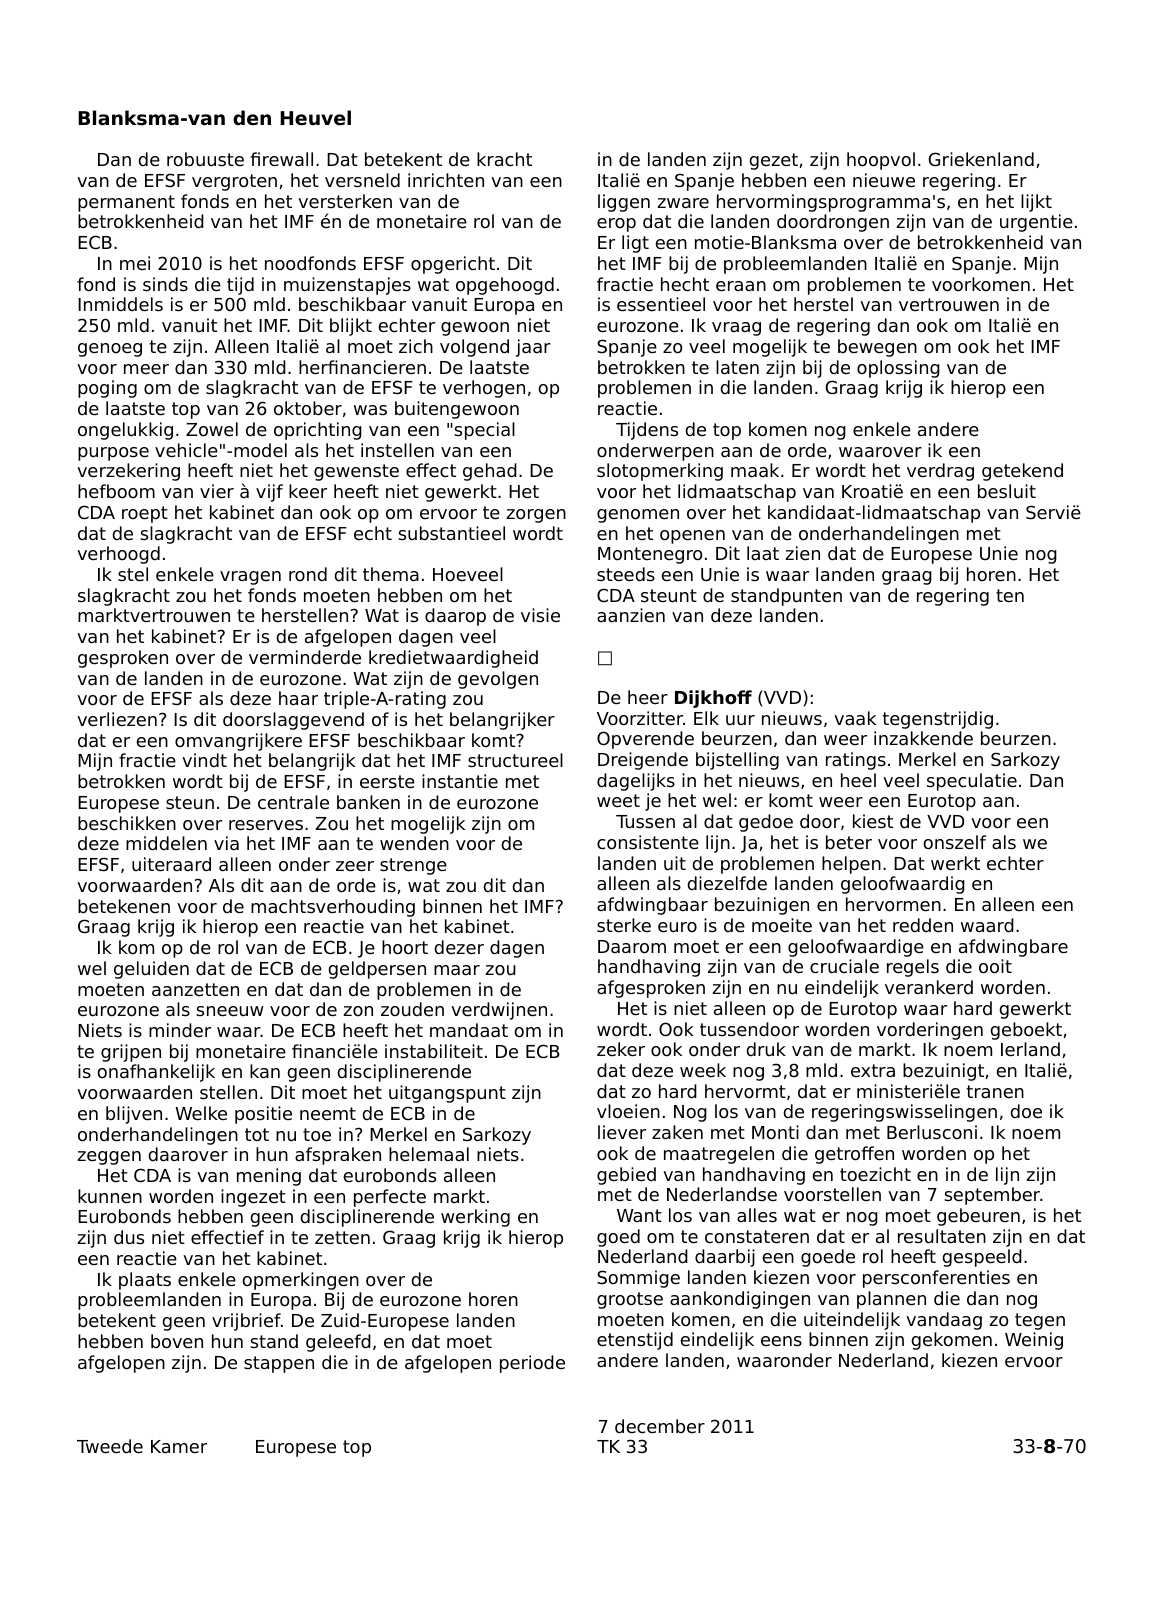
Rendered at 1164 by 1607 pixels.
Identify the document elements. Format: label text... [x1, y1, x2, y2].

text Het CDA is van mening dat eurobonds alleen kunnen worden ingezet in een perfecte markt. Eurobonds hebben geen disciplinerende werking en zijn dus niet effectief in te zetten. Graag krijg ik hierop een reactie van het kabinet. [77, 1166, 567, 1269]
text Het is niet alleen op de Eurotop waar hard gewerkt wordt. Ook tussendoor worden vorderingen geboekt, zeker ook onder druk van de markt. Ik noem Ierland, dat deze week nog 3,8 mld. extra bezuinigt, en Italië, dat zo hard hervormt, dat er ministeriële tranen vloeien. Nog los van de regeringswisselingen, doe ik liever zaken met Monti dan met Berlusconi. Ik noem ook de maatregelen die getroffen worden op het gebied van handhaving en toezicht en in de lijn zijn met de Nederlandse voorstellen van 7 september. [596, 999, 1087, 1206]
text Ik kom op de rol van de ECB. Je hoort dezer dagen wel geluiden dat de ECB de geldpersen maar zou moeten aanzetten en dat dan de problemen in de eurozone als sneeuw voor de zon zouden verdwijnen. Niets is minder waar. De ECB heeft het mandaat om in te grijpen bij monetaire financiële instabiliteit. De ECB is onafhankelijk en kan geen disciplinerende voorwaarden stellen. Dit moet het uitgangspunt zijn en blijven. Welke positie neemt de ECB in de onderhandelingen tot nu toe in? Merkel en Sarkozy zeggen daarover in hun afspraken helemaal niets. [77, 938, 567, 1166]
text Dan de robuuste firewall. Dat betekent de kracht van de EFSF vergroten, het versneld inrichten van een permanent fonds en het versterken van de betrokkenheid van het IMF én de monetaire rol van de ECB. [77, 150, 567, 254]
text Tijdens de top komen nog enkele andere onderwerpen aan de orde, waarover ik een slotopmerking maak. Er wordt het verdrag getekend voor het lidmaatschap van Kroatië en een besluit genomen over het kandidaat-lidmaatschap van Servië en het openen van de onderhandelingen met Montenegro. Dit laat zien dat de Europese Unie nog steeds een Unie is waar landen graag bij horen. Het CDA steunt de standpunten van de regering ten aanzien van deze landen. [596, 420, 1087, 627]
text Ik stel enkele vragen rond dit thema. Hoeveel slagkracht zou het fonds moeten hebben om het marktvertrouwen te herstellen? Wat is daarop de visie van het kabinet? Er is de afgelopen dagen veel gesproken over de verminderde kredietwaardigheid van de landen in de eurozone. Wat zijn de gevolgen voor de EFSF als deze haar triple-A-rating zou verliezen? Is dit doorslaggevend of is het belangrijker dat er een omvangrijkere EFSF beschikbaar komt? Mijn fractie vindt het belangrijk dat het IMF structureel betrokken wordt bij de EFSF, in eerste instantie met Europese steun. De centrale banken in de eurozone beschikken over reserves. Zou het mogelijk zijn om deze middelen via het IMF aan te wenden voor de EFSF, uiteraard alleen onder zeer strenge voorwaarden? Als dit aan de orde is, wat zou dit dan betekenen voor de machtsverhouding binnen het IMF? Graag krijg ik hierop een reactie van het kabinet. [77, 565, 567, 938]
text In mei 2010 is het noodfonds EFSF opgericht. Dit fond is sinds die tijd in muizenstapjes wat opgehoogd. Inmiddels is er 500 mld. beschikbaar vanuit Europa en 250 mld. vanuit het IMF. Dit blijkt echter gewoon niet genoeg te zijn. Alleen Italië al moet zich volgend jaar voor meer dan 330 mld. herfinancieren. De laatste poging om de slagkracht van de EFSF te verhogen, op de laatste top van 26 oktober, was buitengewoon ongelukkig. Zowel de oprichting van een "special purpose vehicle"-model als het instellen van een verzekering heeft niet het gewenste effect gehad. De hefboom van vier à vijf keer heeft niet gewerkt. Het CDA roept het kabinet dan ook op om ervoor te zorgen dat de slagkracht van de EFSF echt substantieel wordt verhoogd. [77, 254, 567, 565]
text Tussen al dat gedoe door, kiest de VVD voor een consistente lijn. Ja, het is beter voor onszelf als we landen uit de problemen helpen. Dat werkt echter alleen als diezelfde landen geloofwaardig en afdwingbaar bezuinigen en hervormen. En alleen een sterke euro is de moeite van het redden waard. Daarom moet er een geloofwaardige en afdwingbare handhaving zijn van de cruciale regels die ooit afgesproken zijn en nu eindelijk verankerd worden. [596, 812, 1087, 999]
text in de landen zijn gezet, zijn hoopvol. Griekenland, Italië en Spanje hebben een nieuwe regering. Er liggen zware hervormingsprogramma's, en het lijkt erop dat die landen doordrongen zijn van de urgentie. Er ligt een motie-Blanksma over de betrokkenheid van het IMF bij de probleemlanden Italië en Spanje. Mijn fractie hecht eraan om problemen te voorkomen. Het is essentieel voor het herstel van vertrouwen in de eurozone. Ik vraag de regering dan ook om Italië en Spanje zo veel mogelijk te bewegen om ook het IMF betrokken te laten zijn bij de oplossing van de problemen in die landen. Graag krijg ik hierop een reactie. [596, 150, 1087, 420]
text Voorzitter. Elk uur nieuws, vaak tegenstrijdig. Opverende beurzen, dan weer inzakkende beurzen. Dreigende bijstelling van ratings. Merkel en Sarkozy dagelijks in het nieuws, en heel veel speculatie. Dan weet je het wel: er komt weer een Eurotop aan. [596, 708, 1087, 812]
text Want los van alles wat er nog moet gebeuren, is het goed om te constateren dat er al resultaten zijn en dat Nederland daarbij een goede rol heeft gespeeld. Sommige landen kiezen voor persconferenties en grootse aankondigingen van plannen die dan nog moeten komen, en die uiteindelijk vandaag zo tegen etenstijd eindelijk eens binnen zijn gekomen. Weinig andere landen, waaronder Nederland, kiezen ervoor [596, 1206, 1087, 1372]
text De heer Dijkhoff (VVD): [596, 688, 1087, 708]
text Ik plaats enkele opmerkingen over de probleemlanden in Europa. Bij de eurozone horen betekent geen vrijbrief. De Zuid-Europese landen hebben boven hun stand geleefd, en dat moet afgelopen zijn. De stappen die in de afgelopen periode [77, 1269, 567, 1373]
text □ [596, 647, 1087, 668]
